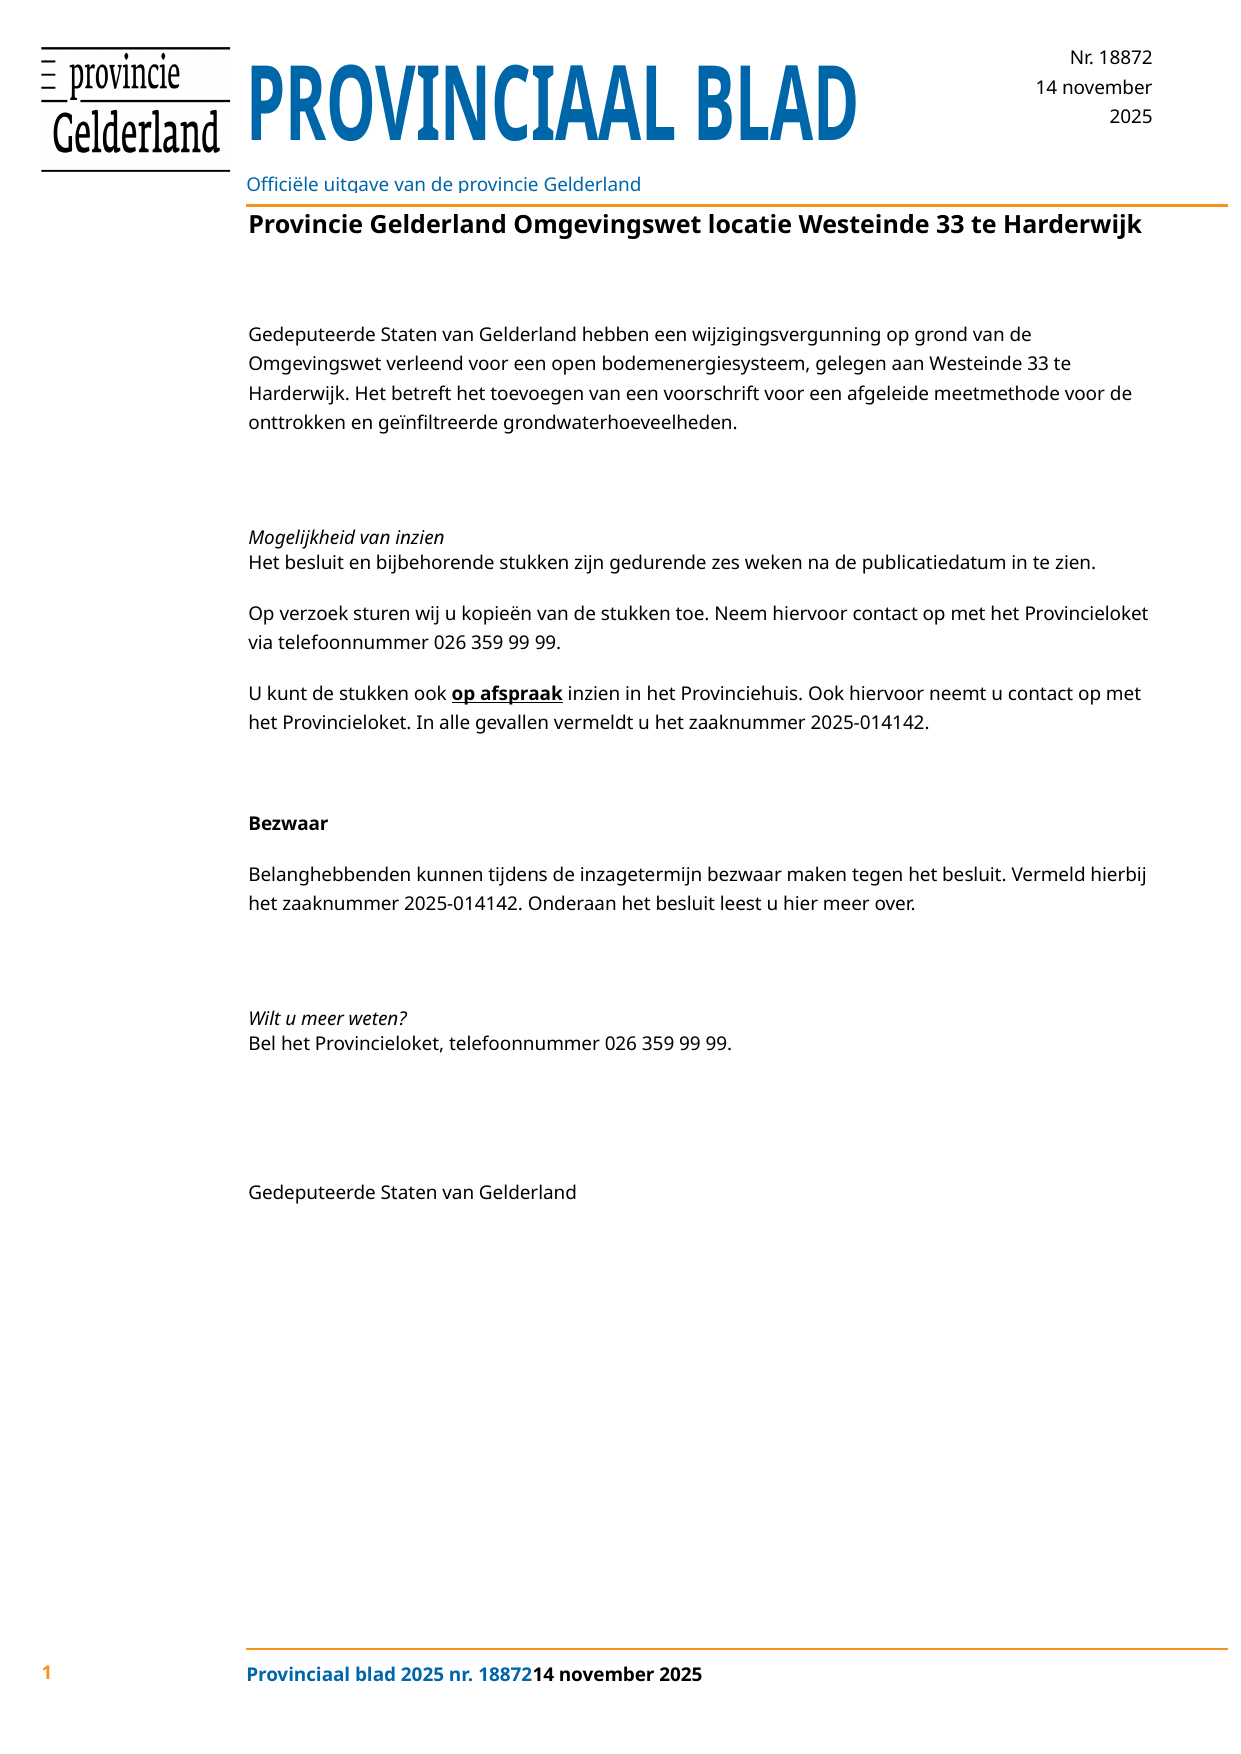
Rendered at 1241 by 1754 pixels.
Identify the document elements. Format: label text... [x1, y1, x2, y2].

text Gedeputeerde Staten van Gelderland hebben een wijzigingsvergunning op grond van de Omgevingswet verleend voor een open bodemenergiesysteem, gelegen aan Westeinde 33 te Harderwijk. Het betreft het toevoegen van een voorschrift voor een afgeleide meetmethode voor de onttrokken en geïnfiltreerde grondwaterhoeveelheden. [248, 321, 1152, 435]
text Bezwaar [248, 810, 1152, 836]
text U kunt de stukken ook op afspraak inzien in het Provinciehuis. Ook hiervoor neemt u contact op met het Provincieloket. In alle gevallen vermeldt u het zaaknummer 2025-014142. [248, 680, 1152, 735]
text Mogelijkheid van inzien [248, 524, 1152, 549]
text Belanghebbenden kunnen tijdens de inzagetermijn bezwaar maken tegen het besluit. Vermeld hierbij het zaaknummer 2025-014142. Onderaan het besluit leest u hier meer over. [248, 861, 1152, 916]
text Het besluit en bijbehorende stukken zijn gedurende zes weken na de publicatiedatum in te zien. [248, 549, 1152, 575]
text Gedeputeerde Staten van Gelderland [248, 1179, 1152, 1205]
text Wilt u meer weten? [248, 1005, 1152, 1031]
text Op verzoek sturen wij u kopieën van de stukken toe. Neem hiervoor contact op met het Provincieloket via telefoonnummer 026 359 99 99. [248, 600, 1152, 655]
picture [41, 47, 231, 172]
text Provincie Gelderland Omgevingswet locatie Westeinde 33 te Harderwijk [248, 207, 1152, 241]
text Bel het Provincieloket, telefoonnummer 026 359 99 99. [248, 1031, 1152, 1056]
